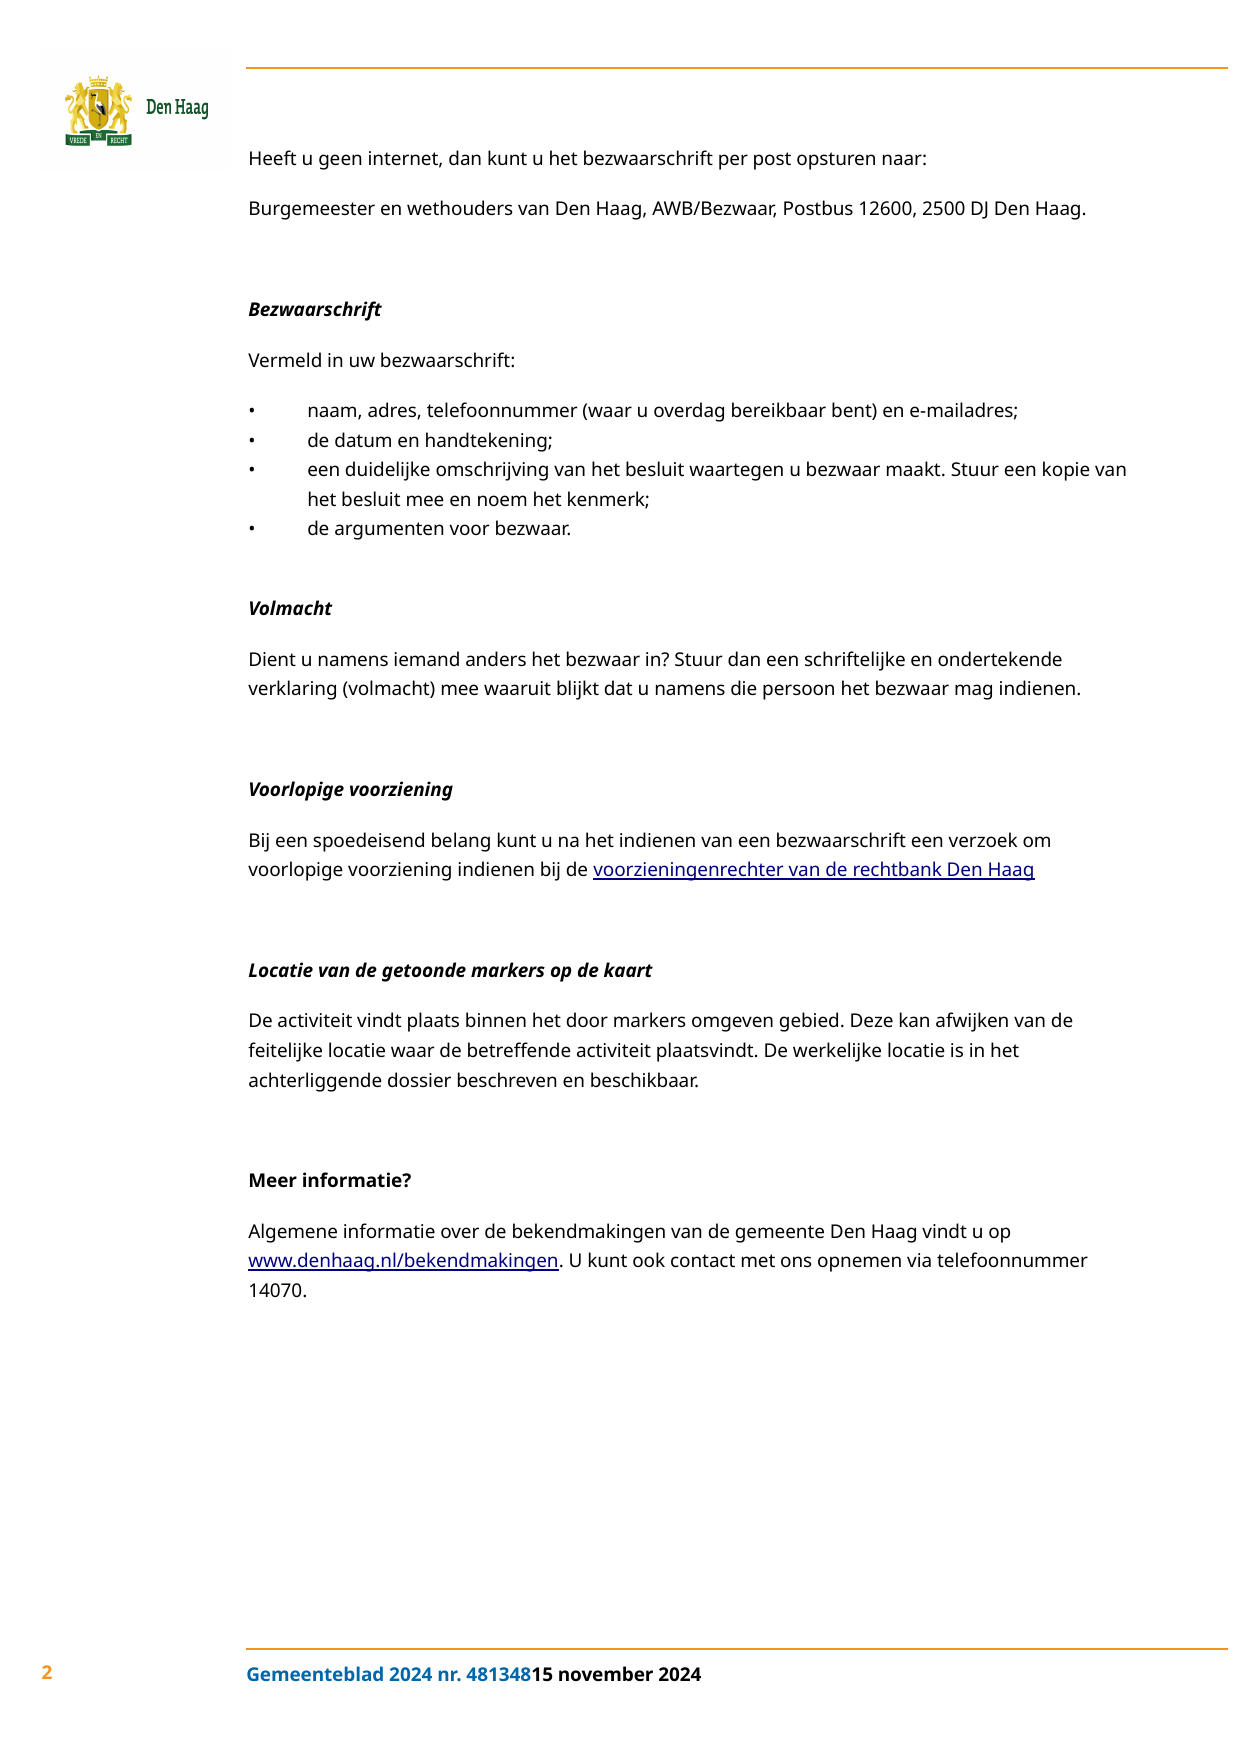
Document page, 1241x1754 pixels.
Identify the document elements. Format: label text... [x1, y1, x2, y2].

text Bezwaarschrift [248, 296, 1152, 322]
list naam, adres, telefoonnummer (waar u overdag bereikbaar bent) en e-mailadres; [248, 397, 1152, 423]
text Voorlopige voorziening [248, 776, 1152, 802]
text Volmacht [248, 596, 1152, 621]
text De activiteit vindt plaats binnen het door markers omgeven gebied. Deze kan afwijken van de feitelijke locatie waar de betreffende activiteit plaatsvindt. De werkelijke locatie is in het achterliggende dossier beschreven en beschikbaar. [248, 1008, 1152, 1093]
text Vermeld in uw bezwaarschrift: [248, 347, 1152, 373]
list een duidelijke omschrijving van het besluit waartegen u bezwaar maakt. Stuur een kopie van het besluit mee en noem het kenmerk; [248, 456, 1152, 512]
text Burgemeester en wethouders van Den Haag, AWB/Bezwaar, Postbus 12600, 2500 DJ Den Haag. [248, 196, 1152, 221]
list de datum en handtekening; [248, 427, 1152, 453]
text Bij een spoedeisend belang kunt u na het indienen van een bezwaarschrift een verzoek om voorlopige voorziening indienen bij de voorzieningenrechter van de rechtbank Den Haag [248, 827, 1152, 882]
list de argumenten voor bezwaar. [248, 516, 1152, 541]
text Heeft u geen internet, dan kunt u het bezwaarschrift per post opsturen naar: [248, 145, 1152, 171]
text Meer informatie? [248, 1168, 1152, 1193]
picture [41, 47, 231, 172]
text Dient u namens iemand anders het bezwaar in? Stuur dan een schriftelijke en ondertekende verklaring (volmacht) mee waaruit blijkt dat u namens die persoon het bezwaar mag indienen. [248, 646, 1152, 701]
text Locatie van de getoonde markers op de kaart [248, 957, 1152, 983]
text Algemene informatie over de bekendmakingen van de gemeente Den Haag vindt u op www.denhaag.nl/bekendmakingen. U kunt ook contact met ons opnemen via telefoonnummer 14070. [248, 1218, 1152, 1303]
